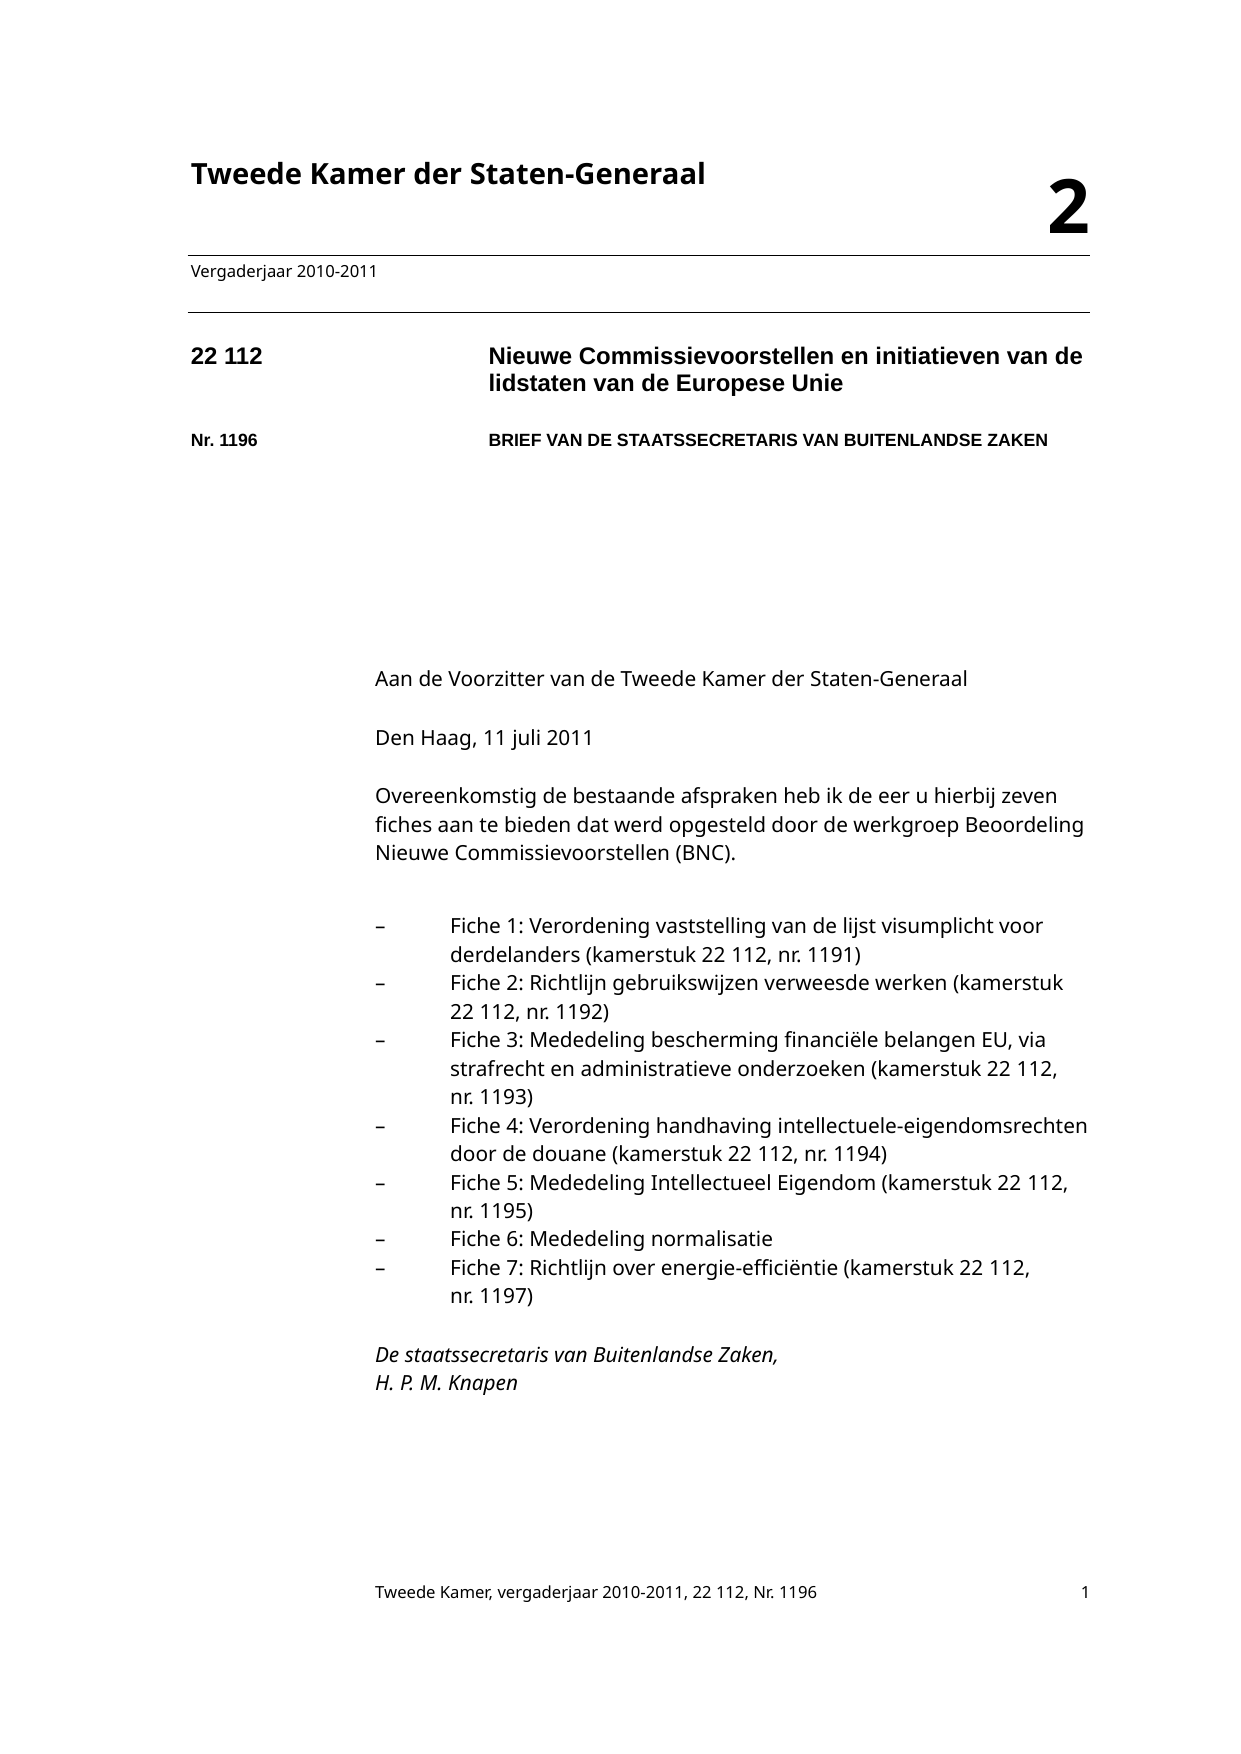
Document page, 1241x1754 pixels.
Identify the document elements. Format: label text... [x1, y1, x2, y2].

list Fiche 4: Verordening handhaving intellectuele-eigendomsrechten door de douane (kamerstuk 22 112, nr. 1194) [375, 1111, 1090, 1168]
list Fiche 7: Richtlijn over energie-efficiëntie (kamerstuk 22 112, nr. 1197) [375, 1253, 1090, 1310]
table_cell 22 112 [188, 339, 485, 427]
list Fiche 6: Mededeling normalisatie [375, 1224, 1090, 1253]
table_header Tweede Kamer der Staten-Generaal [188, 150, 909, 255]
text Overeenkomstig de bestaande afspraken heb ik de eer u hierbij zeven fiches aan te bieden dat werd opgesteld door de werkgroep Beoordeling Nieuwe Commissievoorstellen (BNC). [375, 781, 1090, 867]
list Fiche 1: Verordening vaststelling van de lijst visumplicht voor derdelanders (kamerstuk 22 112, nr. 1191) [375, 912, 1090, 968]
list Fiche 5: Mededeling Intellectueel Eigendom (kamerstuk 22 112, nr. 1195) [375, 1168, 1090, 1224]
table_cell Nr. 1196 [188, 427, 485, 546]
list Fiche 3: Mededeling bescherming financiële belangen EU, via strafrecht en administratieve onderzoeken (kamerstuk 22 112, nr. 1193) [375, 1025, 1090, 1111]
table_cell [485, 256, 1090, 312]
table_cell Vergaderjaar 2010-2011 [188, 256, 485, 312]
text Aan de Voorzitter van de Tweede Kamer der Staten-Generaal [375, 664, 1090, 693]
table_cell [485, 313, 1090, 339]
text H. P. M. Knapen [375, 1368, 1090, 1397]
text De staatssecretaris van Buitenlandse Zaken, [375, 1340, 1090, 1368]
table_cell [188, 313, 485, 339]
table_cell BRIEF VAN DE STAATSSECRETARIS VAN BUITENLANDSE ZAKEN [485, 427, 1090, 546]
table_cell Nieuwe Commissievoorstellen en initiatieven van de lidstaten van de Europese Unie [485, 339, 1090, 427]
text Den Haag, 11 juli 2011 [375, 723, 1090, 751]
table_header 2 [910, 150, 1090, 255]
list Fiche 2: Richtlijn gebruikswijzen verweesde werken (kamerstuk 22 112, nr. 1192) [375, 968, 1090, 1025]
